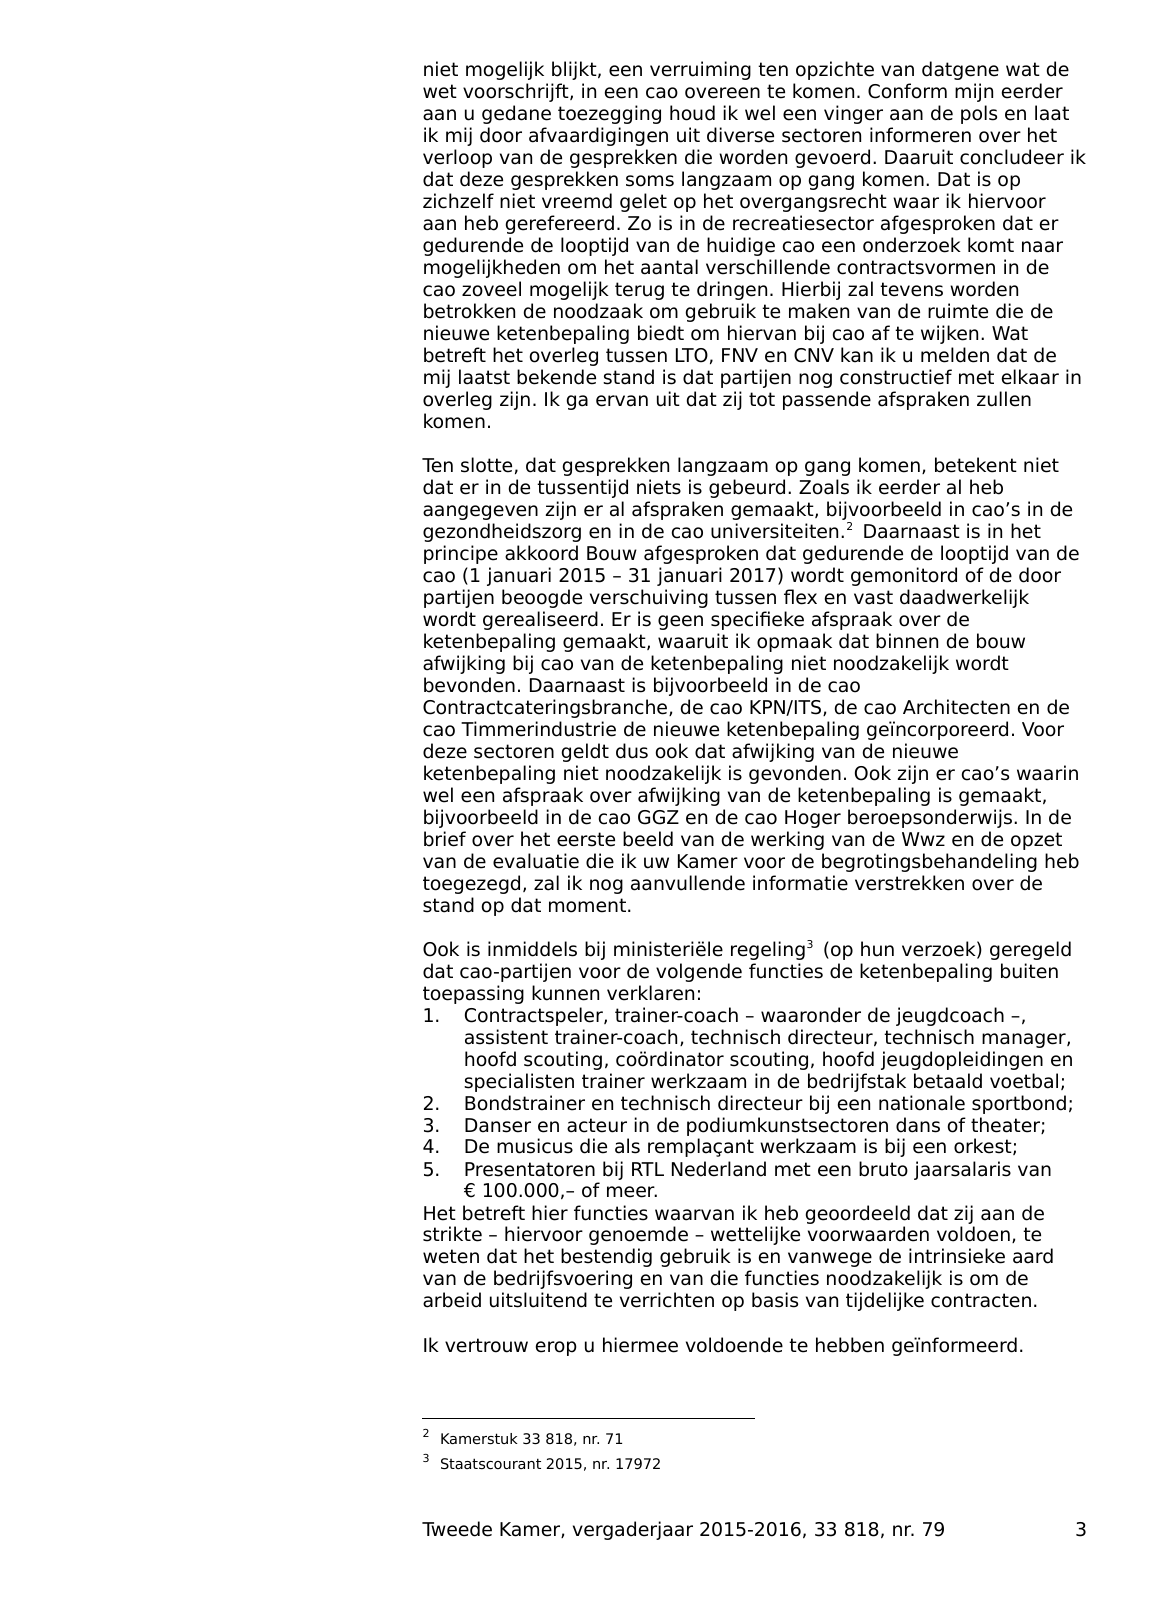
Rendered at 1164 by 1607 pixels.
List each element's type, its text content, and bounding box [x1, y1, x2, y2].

text Ook is inmiddels bij ministeriële regeling (op hun verzoek) geregeld dat cao-partijen voor de volgende functies de ketenbepaling buiten toepassing kunnen verklaren: [422, 939, 1087, 1004]
text 2. Bondstrainer en technisch directeur bij een nationale sportbond; [422, 1092, 1087, 1114]
text 1. Contractspeler, trainer-coach – waaronder de jeugdcoach –, assistent trainer-coach, technisch directeur, technisch manager, hoofd scouting, coördinator scouting, hoofd jeugdopleidingen en specialisten trainer werkzaam in de bedrijfstak betaald voetbal; [422, 1004, 1087, 1092]
text 4. De musicus die als remplaçant werkzaam is bij een orkest; [422, 1136, 1087, 1158]
text Kamerstuk 33 818, nr. 71 [422, 1427, 1087, 1449]
text niet mogelijk blijkt, een verruiming ten opzichte van datgene wat de wet voorschrijft, in een cao overeen te komen. Conform mijn eerder aan u gedane toezegging houd ik wel een vinger aan de pols en laat ik mij door afvaardigingen uit diverse sectoren informeren over het verloop van de gesprekken die worden gevoerd. Daaruit concludeer ik dat deze gesprekken soms langzaam op gang komen. Dat is op zichzelf niet vreemd gelet op het overgangsrecht waar ik hiervoor aan heb gerefereerd. Zo is in de recreatiesector afgesproken dat er gedurende de looptijd van de huidige cao een onderzoek komt naar mogelijkheden om het aantal verschillende contractsvormen in de cao zoveel mogelijk terug te dringen. Hierbij zal tevens worden betrokken de noodzaak om gebruik te maken van de ruimte die de nieuwe ketenbepaling biedt om hiervan bij cao af te wijken. Wat betreft het overleg tussen LTO, FNV en CNV kan ik u melden dat de mij laatst bekende stand is dat partijen nog constructief met elkaar in overleg zijn. Ik ga ervan uit dat zij tot passende afspraken zullen komen. [422, 59, 1087, 433]
text 5. Presentatoren bij RTL Nederland met een bruto jaarsalaris van € 100.000,– of meer. [422, 1158, 1087, 1202]
text Ik vertrouw erop u hiermee voldoende te hebben geïnformeerd. [422, 1334, 1087, 1356]
text 3. Danser en acteur in de podiumkunstsectoren dans of theater; [422, 1114, 1087, 1136]
text Staatscourant 2015, nr. 17972 [422, 1452, 1087, 1474]
text Ten slotte, dat gesprekken langzaam op gang komen, betekent niet dat er in de tussentijd niets is gebeurd. Zoals ik eerder al heb aangegeven zijn er al afspraken gemaakt, bijvoorbeeld in cao’s in de gezondheidszorg en in de cao universiteiten. Daarnaast is in het principe akkoord Bouw afgesproken dat gedurende de looptijd van de cao (1 januari 2015 – 31 januari 2017) wordt gemonitord of de door partijen beoogde verschuiving tussen flex en vast daadwerkelijk wordt gerealiseerd. Er is geen specifieke afspraak over de ketenbepaling gemaakt, waaruit ik opmaak dat binnen de bouw afwijking bij cao van de ketenbepaling niet noodzakelijk wordt bevonden. Daarnaast is bijvoorbeeld in de cao Contractcateringsbranche, de cao KPN/ITS, de cao Architecten en de cao Timmerindustrie de nieuwe ketenbepaling geïncorporeerd. Voor deze sectoren geldt dus ook dat afwijking van de nieuwe ketenbepaling niet noodzakelijk is gevonden. Ook zijn er cao’s waarin wel een afspraak over afwijking van de ketenbepaling is gemaakt, bijvoorbeeld in de cao GGZ en de cao Hoger beroepsonderwijs. In de brief over het eerste beeld van de werking van de Wwz en de opzet van de evaluatie die ik uw Kamer voor de begrotingsbehandeling heb toegezegd, zal ik nog aanvullende informatie verstrekken over de stand op dat moment. [422, 455, 1087, 916]
text Het betreft hier functies waarvan ik heb geoordeeld dat zij aan de strikte – hiervoor genoemde – wettelijke voorwaarden voldoen, te weten dat het bestendig gebruik is en vanwege de intrinsieke aard van de bedrijfsvoering en van die functies noodzakelijk is om de arbeid uitsluitend te verrichten op basis van tijdelijke contracten. [422, 1202, 1087, 1312]
